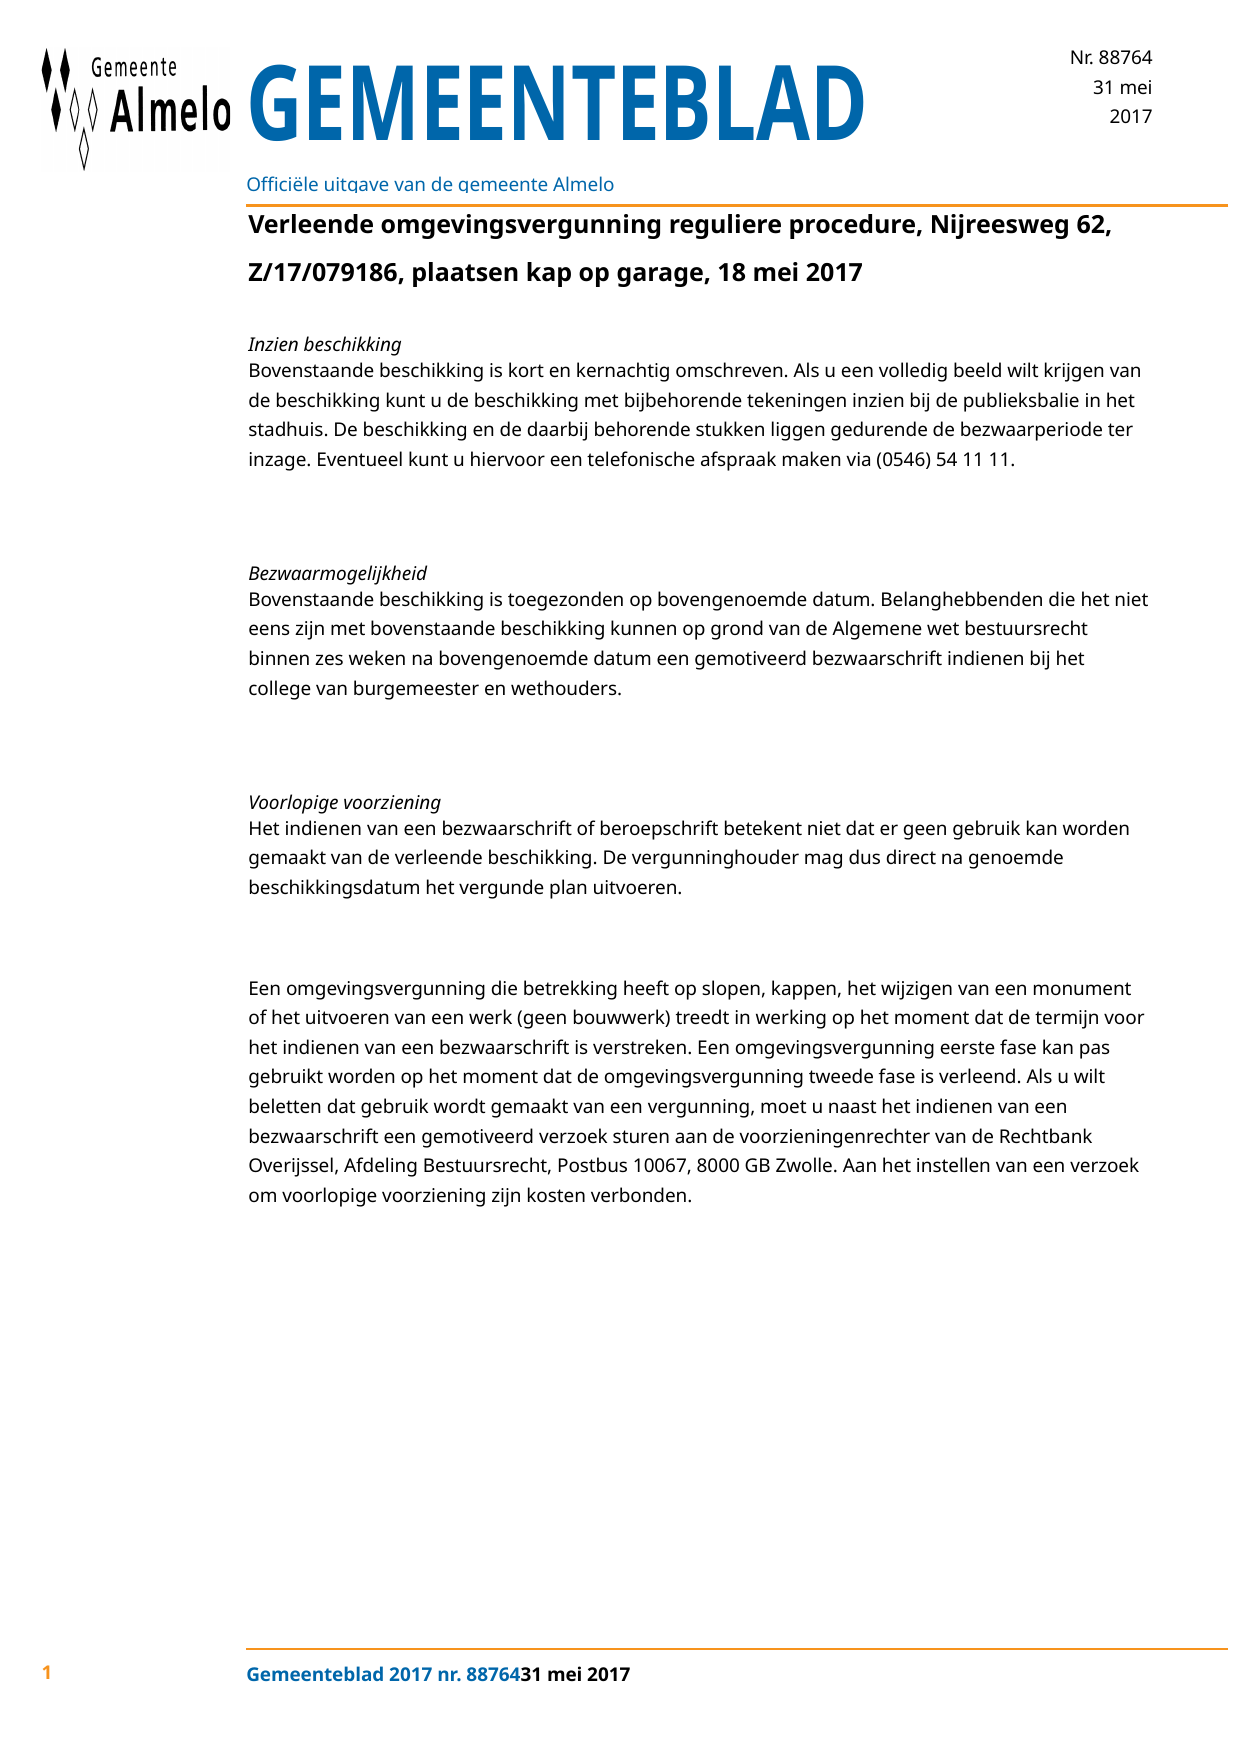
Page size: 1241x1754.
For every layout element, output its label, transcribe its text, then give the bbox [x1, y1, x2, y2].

picture [41, 47, 231, 172]
text Een omgevingsvergunning die betrekking heeft op slopen, kappen, het wijzigen van een monument of het uitvoeren van een werk (geen bouwwerk) treedt in werking op het moment dat de termijn voor het indienen van een bezwaarschrift is verstreken. Een omgevingsvergunning eerste fase kan pas gebruikt worden op het moment dat de omgevingsvergunning tweede fase is verleend. Als u wilt beletten dat gebruik wordt gemaakt van een vergunning, moet u naast het indienen van een bezwaarschrift een gemotiveerd verzoek sturen aan de voorzieningenrechter van de Rechtbank Overijssel, Afdeling Bestuursrecht, Postbus 10067, 8000 GB Zwolle. Aan het instellen van een verzoek om voorlopige voorziening zijn kosten verbonden. [248, 975, 1152, 1208]
text Verleende omgevingsvergunning reguliere procedure, Nijreesweg 62, Z/17/079186, plaatsen kap op garage, 18 mei 2017 [248, 207, 1152, 288]
text Bovenstaande beschikking is kort en kernachtig omschreven. Als u een volledig beeld wilt krijgen van de beschikking kunt u de beschikking met bijbehorende tekeningen inzien bij de publieksbalie in het stadhuis. De beschikking en de daarbij behorende stukken liggen gedurende de bezwaarperiode ter inzage. Eventueel kunt u hiervoor een telefonische afspraak maken via (0546) 54 11 11. [248, 357, 1152, 472]
text Voorlopige voorziening [248, 789, 1152, 815]
text Het indienen van een bezwaarschrift of beroepschrift betekent niet dat er geen gebruik kan worden gemaakt van de verleende beschikking. De vergunninghouder mag dus direct na genoemde beschikkingsdatum het vergunde plan uitvoeren. [248, 815, 1152, 900]
text Bezwaarmogelijkheid [248, 560, 1152, 586]
text Bovenstaande beschikking is toegezonden op bovengenoemde datum. Belanghebbenden die het niet eens zijn met bovenstaande beschikking kunnen op grond van de Algemene wet bestuursrecht binnen zes weken na bovengenoemde datum een gemotiveerd bezwaarschrift indienen bij het college van burgemeester en wethouders. [248, 586, 1152, 701]
text Inzien beschikking [248, 331, 1152, 357]
